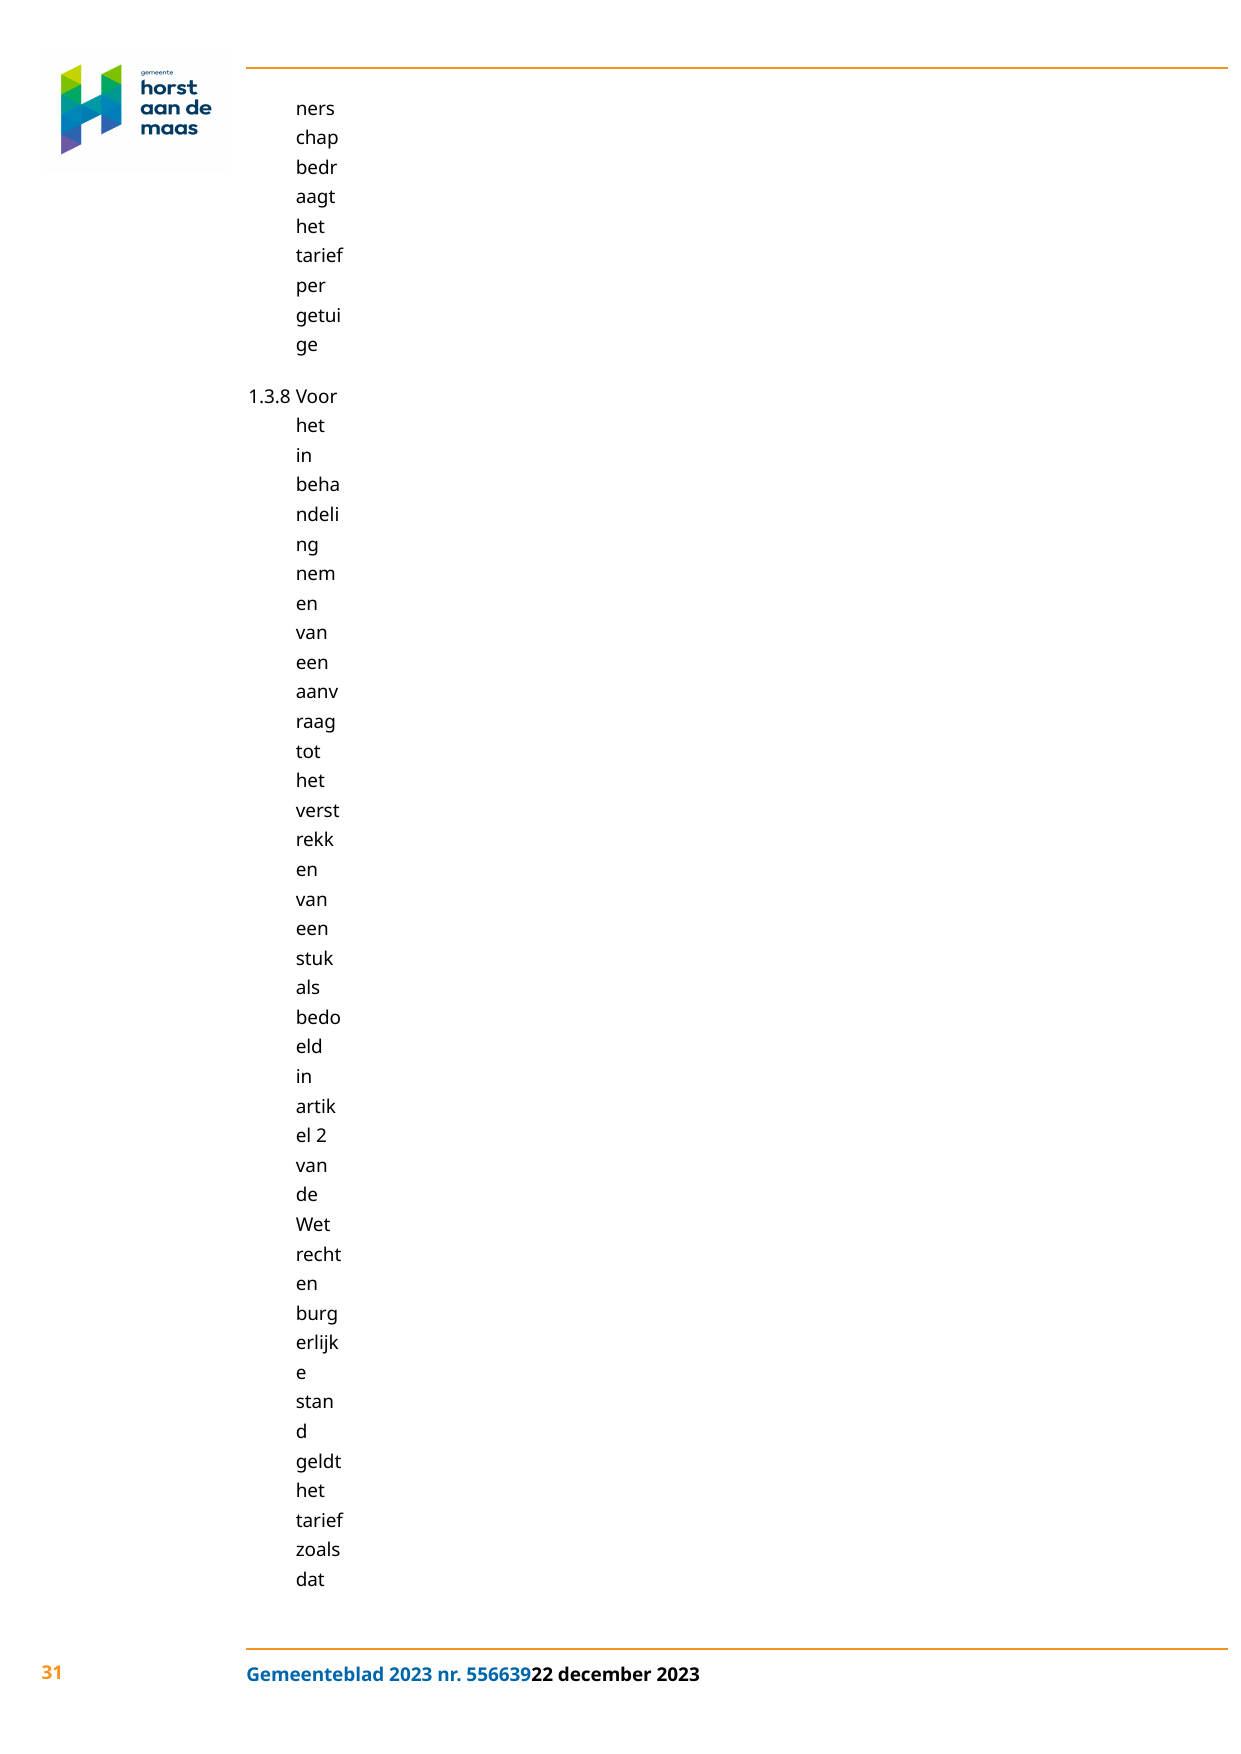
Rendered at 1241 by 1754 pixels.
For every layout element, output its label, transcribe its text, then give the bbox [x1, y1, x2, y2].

table_cell [343, 357, 391, 383]
table_cell [296, 357, 343, 383]
table_cell 1.3.8 [248, 383, 296, 1592]
table_cell [248, 95, 296, 357]
table_cell nerschap bedraagt het tarief per getuige [296, 95, 343, 357]
picture [41, 47, 231, 172]
table_cell Voor het in behandeling nemen van een aanvraag tot het verstrekken van een stuk als bedoeld in artikel 2 van de Wet rechten burgerlijke stand geldt het tarief zoals dat [296, 383, 343, 1592]
table_cell [248, 357, 296, 383]
table_cell [343, 95, 391, 357]
table_cell [343, 383, 391, 1592]
